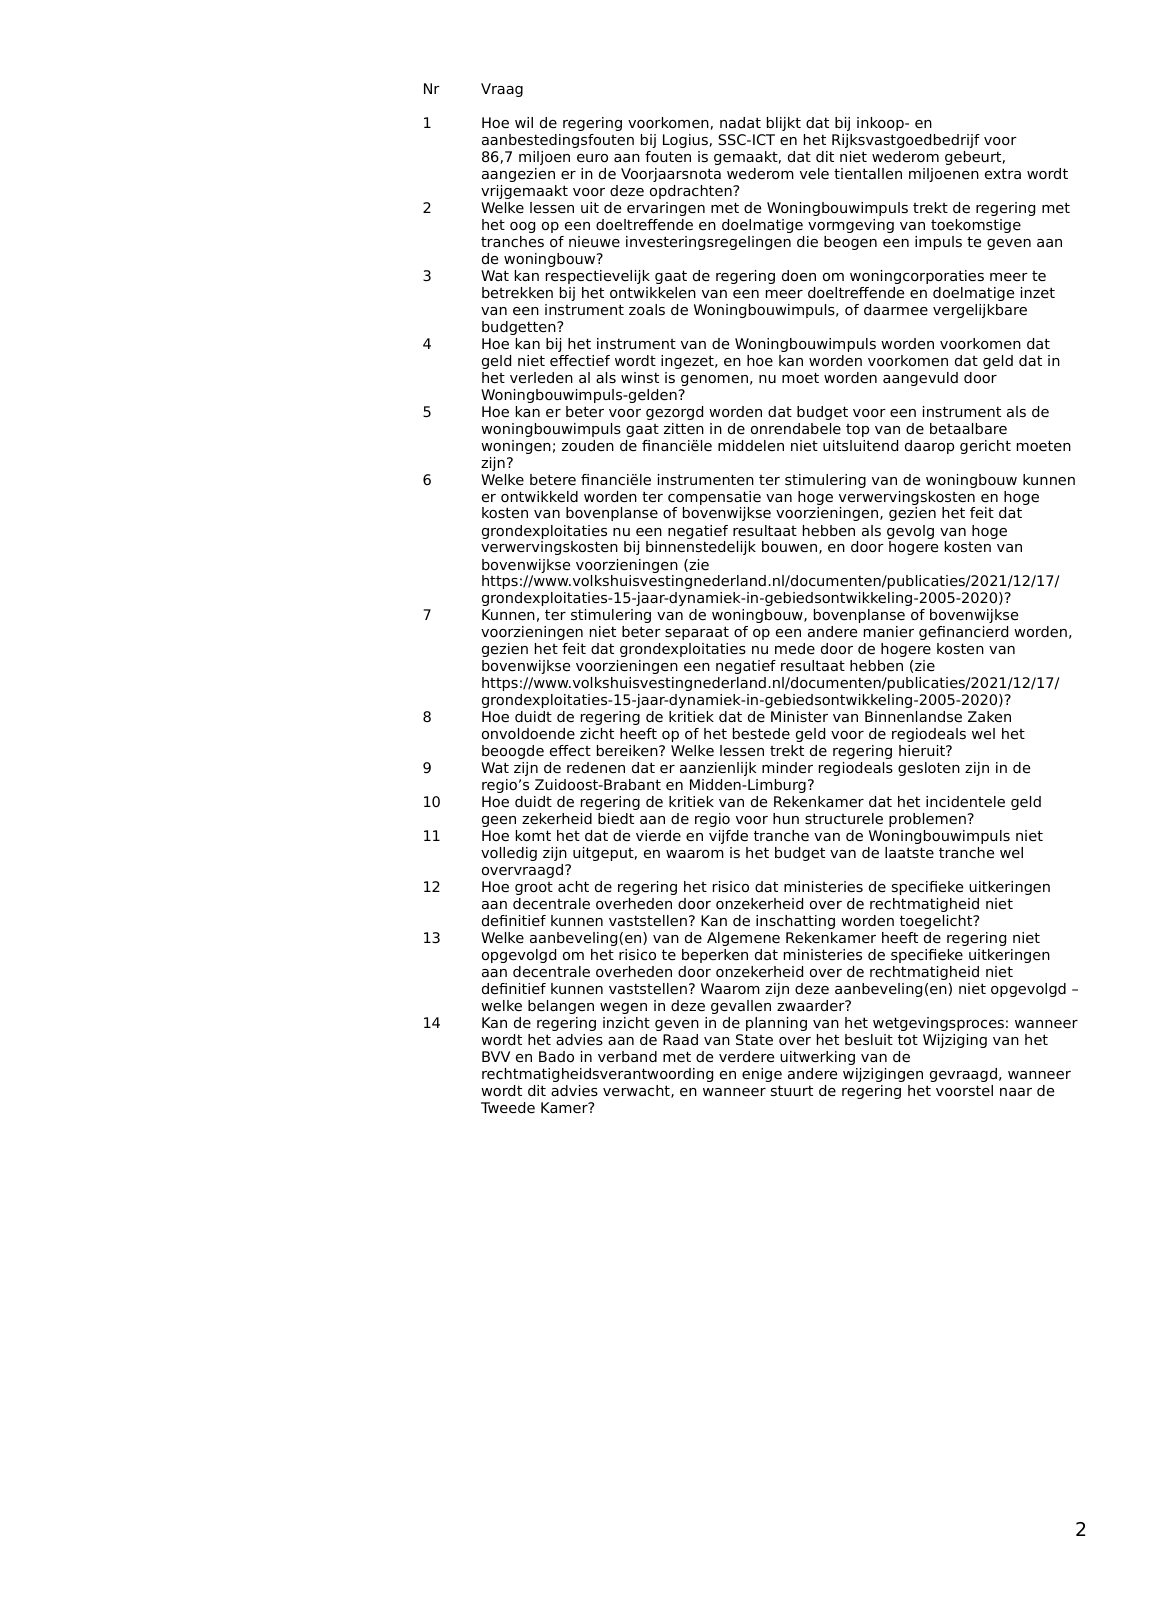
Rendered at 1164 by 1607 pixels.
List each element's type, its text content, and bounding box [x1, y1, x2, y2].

table_cell 14 [422, 1015, 475, 1117]
table_cell Hoe duidt de regering de kritiek dat de Minister van Binnenlandse Zaken onvoldoende zicht heeft op of het bestede geld voor de regiodeals wel het beoogde effect bereiken? Welke lessen trekt de regering hieruit? [475, 709, 1087, 760]
table_cell Wat kan respectievelijk gaat de regering doen om woningcorporaties meer te betrekken bij het ontwikkelen van een meer doeltreffende en doelmatige inzet van een instrument zoals de Woningbouwimpuls, of daarmee vergelijkbare budgetten? [475, 268, 1087, 336]
table_cell Welke betere financiële instrumenten ter stimulering van de woningbouw kunnen er ontwikkeld worden ter compensatie van hoge verwervingskosten en hoge kosten van bovenplanse of bovenwijkse voorzieningen, gezien het feit dat grondexploitaties nu een negatief resultaat hebben als gevolg van hoge verwervingskosten bij binnenstedelijk bouwen, en door hogere kosten van bovenwijkse voorzieningen (zie https://www.volkshuisvestingnederland.nl/documenten/publicaties/2021/12/17/grondexploitaties-15-jaar-dynamiek-in-gebiedsontwikkeling-2005-2020)? [475, 471, 1087, 607]
table_cell Kunnen, ter stimulering van de woningbouw, bovenplanse of bovenwijkse voorzieningen niet beter separaat of op een andere manier gefinancierd worden, gezien het feit dat grondexploitaties nu mede door de hogere kosten van bovenwijkse voorzieningen een negatief resultaat hebben (zie https://www.volkshuisvestingnederland.nl/documenten/publicaties/2021/12/17/grondexploitaties-15-jaar-dynamiek-in-gebiedsontwikkeling-2005-2020)? [475, 607, 1087, 709]
table_cell Welke aanbeveling(en) van de Algemene Rekenkamer heeft de regering niet opgevolgd om het risico te beperken dat ministeries de specifieke uitkeringen aan decentrale overheden door onzekerheid over de rechtmatigheid niet definitief kunnen vaststellen? Waarom zijn deze aanbeveling(en) niet opgevolgd – welke belangen wegen in deze gevallen zwaarder? [475, 930, 1087, 1015]
table_cell 10 [422, 794, 475, 828]
table_cell Hoe duidt de regering de kritiek van de Rekenkamer dat het incidentele geld geen zekerheid biedt aan de regio voor hun structurele problemen? [475, 794, 1087, 828]
table_cell 9 [422, 760, 475, 794]
table_cell 6 [422, 471, 475, 607]
table_header Nr [422, 81, 475, 98]
table_cell Hoe wil de regering voorkomen, nadat blijkt dat bij inkoop- en aanbestedingsfouten bij Logius, SSC-ICT en het Rijksvastgoedbedrijf voor 86,7 miljoen euro aan fouten is gemaakt, dat dit niet wederom gebeurt, aangezien er in de Voorjaarsnota wederom vele tientallen miljoenen extra wordt vrijgemaakt voor deze opdrachten? [475, 115, 1087, 200]
table_cell Wat zijn de redenen dat er aanzienlijk minder regiodeals gesloten zijn in de regio’s Zuidoost-Brabant en Midden-Limburg? [475, 760, 1087, 794]
table_header Vraag [475, 81, 1087, 98]
table_cell Hoe komt het dat de vierde en vijfde tranche van de Woningbouwimpuls niet volledig zijn uitgeput, en waarom is het budget van de laatste tranche wel overvraagd? [475, 828, 1087, 879]
table_cell Welke lessen uit de ervaringen met de Woningbouwimpuls trekt de regering met het oog op een doeltreffende en doelmatige vormgeving van toekomstige tranches of nieuwe investeringsregelingen die beogen een impuls te geven aan de woningbouw? [475, 200, 1087, 268]
table_cell [422, 98, 475, 115]
table_cell 13 [422, 930, 475, 1015]
table_cell 2 [422, 200, 475, 268]
table_cell 7 [422, 607, 475, 709]
table_cell 4 [422, 336, 475, 403]
table_cell Kan de regering inzicht geven in de planning van het wetgevingsproces: wanneer wordt het advies aan de Raad van State over het besluit tot Wijziging van het BVV en Bado in verband met de verdere uitwerking van de rechtmatigheidsverantwoording en enige andere wijzigingen gevraagd, wanneer wordt dit advies verwacht, en wanneer stuurt de regering het voorstel naar de Tweede Kamer? [475, 1015, 1087, 1117]
table_cell Hoe kan er beter voor gezorgd worden dat budget voor een instrument als de woningbouwimpuls gaat zitten in de onrendabele top van de betaalbare woningen; zouden de financiële middelen niet uitsluitend daarop gericht moeten zijn? [475, 404, 1087, 471]
table_cell 11 [422, 828, 475, 879]
table_cell [475, 98, 1087, 115]
table_cell 8 [422, 709, 475, 760]
table_cell 5 [422, 404, 475, 471]
table_cell 3 [422, 268, 475, 336]
table_cell 1 [422, 115, 475, 200]
table_cell Hoe groot acht de regering het risico dat ministeries de specifieke uitkeringen aan decentrale overheden door onzekerheid over de rechtmatigheid niet definitief kunnen vaststellen? Kan de inschatting worden toegelicht? [475, 879, 1087, 930]
table_cell 12 [422, 879, 475, 930]
table_cell Hoe kan bij het instrument van de Woningbouwimpuls worden voorkomen dat geld niet effectief wordt ingezet, en hoe kan worden voorkomen dat geld dat in het verleden al als winst is genomen, nu moet worden aangevuld door Woningbouwimpuls-gelden? [475, 336, 1087, 403]
